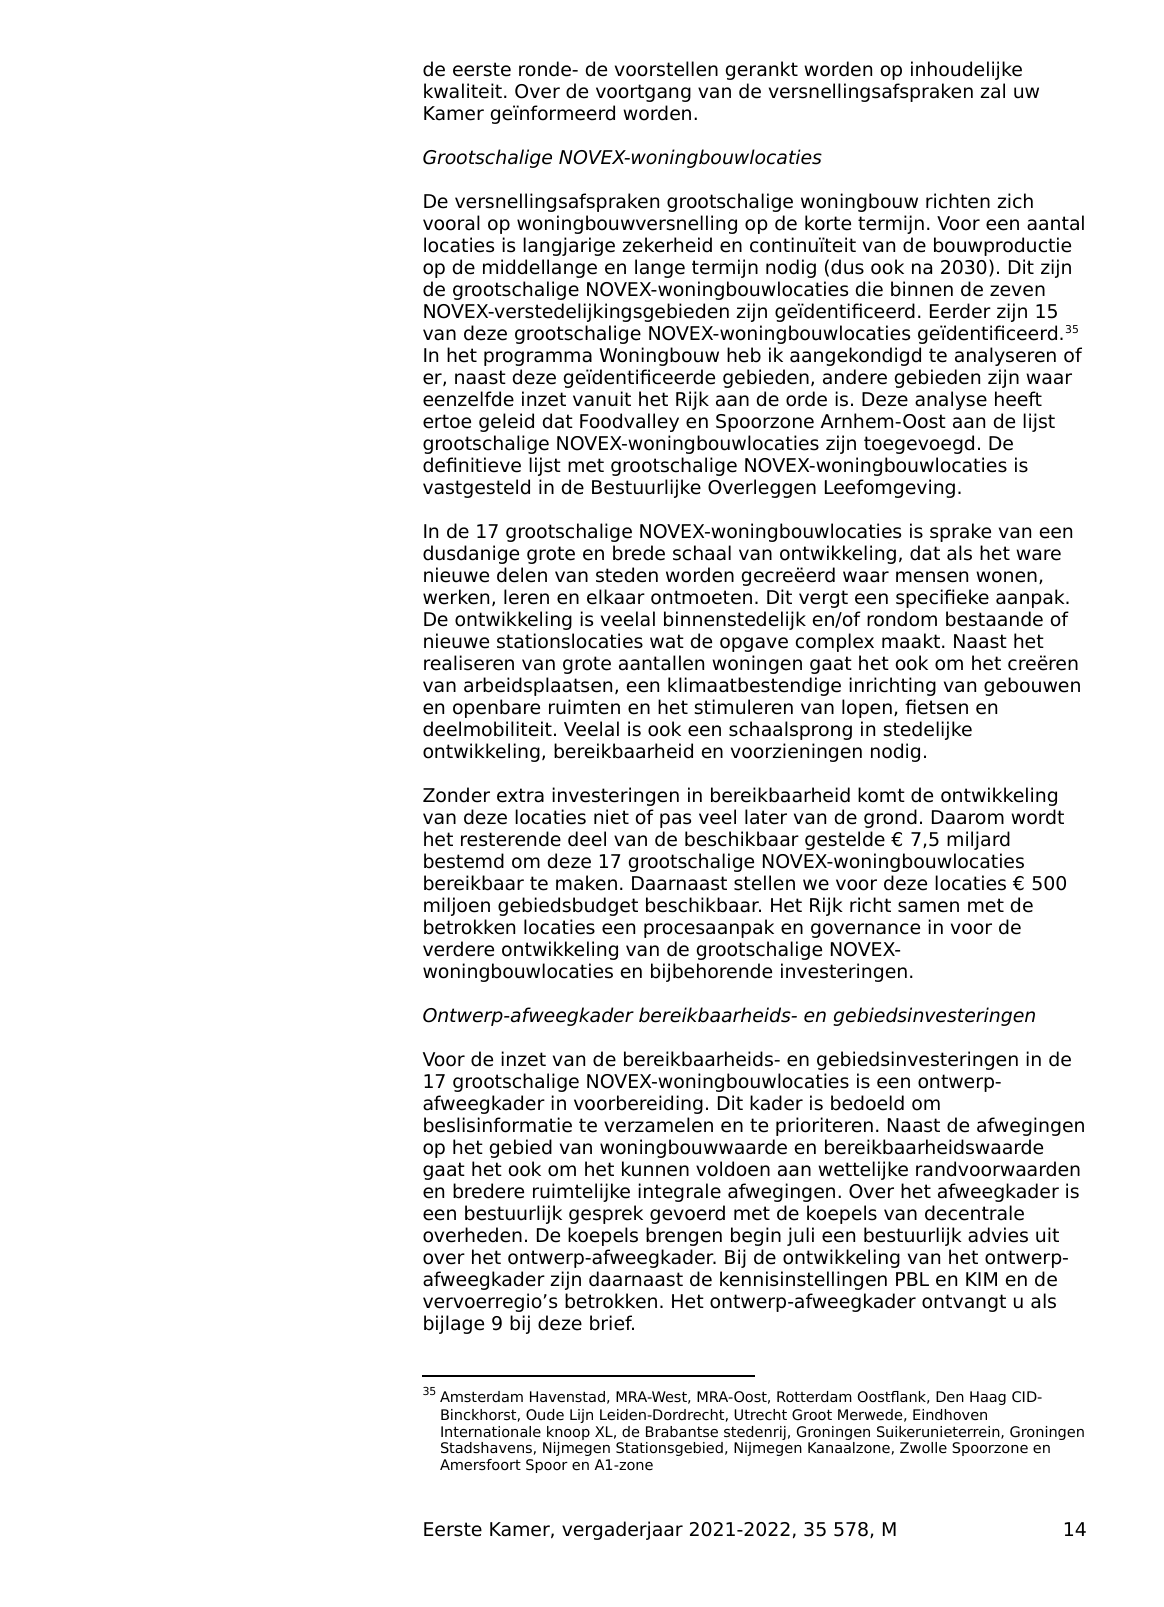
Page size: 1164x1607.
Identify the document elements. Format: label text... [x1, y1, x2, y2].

text Voor de inzet van de bereikbaarheids- en gebiedsinvesteringen in de 17 grootschalige NOVEX-woningbouwlocaties is een ontwerp-afweegkader in voorbereiding. Dit kader is bedoeld om beslisinformatie te verzamelen en te prioriteren. Naast de afwegingen op het gebied van woningbouwwaarde en bereikbaarheidswaarde gaat het ook om het kunnen voldoen aan wettelijke randvoorwaarden en bredere ruimtelijke integrale afwegingen. Over het afweegkader is een bestuurlijk gesprek gevoerd met de koepels van decentrale overheden. De koepels brengen begin juli een bestuurlijk advies uit over het ontwerp-afweegkader. Bij de ontwikkeling van het ontwerp-afweegkader zijn daarnaast de kennisinstellingen PBL en KIM en de vervoerregio’s betrokken. Het ontwerp-afweegkader ontvangt u als bijlage 9 bij deze brief. [422, 1049, 1087, 1335]
text de eerste ronde- de voorstellen gerankt worden op inhoudelijke kwaliteit. Over de voortgang van de versnellingsafspraken zal uw Kamer geïnformeerd worden. [422, 59, 1087, 125]
text De versnellingsafspraken grootschalige woningbouw richten zich vooral op woningbouwversnelling op de korte termijn. Voor een aantal locaties is langjarige zekerheid en continuïteit van de bouwproductie op de middellange en lange termijn nodig (dus ook na 2030). Dit zijn de grootschalige NOVEX-woningbouwlocaties die binnen de zeven NOVEX-verstedelijkingsgebieden zijn geïdentificeerd. Eerder zijn 15 van deze grootschalige NOVEX-woningbouwlocaties geïdentificeerd. In het programma Woningbouw heb ik aangekondigd te analyseren of er, naast deze geïdentificeerde gebieden, andere gebieden zijn waar eenzelfde inzet vanuit het Rijk aan de orde is. Deze analyse heeft ertoe geleid dat Foodvalley en Spoorzone Arnhem-Oost aan de lijst grootschalige NOVEX-woningbouwlocaties zijn toegevoegd. De definitieve lijst met grootschalige NOVEX-woningbouwlocaties is vastgesteld in de Bestuurlijke Overleggen Leefomgeving. [422, 191, 1087, 499]
subtitle Grootschalige NOVEX-woningbouwlocaties [422, 147, 1087, 169]
text Zonder extra investeringen in bereikbaarheid komt de ontwikkeling van deze locaties niet of pas veel later van de grond. Daarom wordt het resterende deel van de beschikbaar gestelde € 7,5 miljard bestemd om deze 17 grootschalige NOVEX-woningbouwlocaties bereikbaar te maken. Daarnaast stellen we voor deze locaties € 500 miljoen gebiedsbudget beschikbaar. Het Rijk richt samen met de betrokken locaties een procesaanpak en governance in voor de verdere ontwikkeling van de grootschalige NOVEX-woningbouwlocaties en bijbehorende investeringen. [422, 785, 1087, 983]
text Amsterdam Havenstad, MRA-West, MRA-Oost, Rotterdam Oostflank, Den Haag CID-Binckhorst, Oude Lijn Leiden-Dordrecht, Utrecht Groot Merwede, Eindhoven Internationale knoop XL, de Brabantse stedenrij, Groningen Suikerunieterrein, Groningen Stadshavens, Nijmegen Stationsgebied, Nijmegen Kanaalzone, Zwolle Spoorzone en Amersfoort Spoor en A1-zone [422, 1385, 1087, 1474]
subtitle Ontwerp-afweegkader bereikbaarheids- en gebiedsinvesteringen [422, 1005, 1087, 1027]
text In de 17 grootschalige NOVEX-woningbouwlocaties is sprake van een dusdanige grote en brede schaal van ontwikkeling, dat als het ware nieuwe delen van steden worden gecreëerd waar mensen wonen, werken, leren en elkaar ontmoeten. Dit vergt een specifieke aanpak. De ontwikkeling is veelal binnenstedelijk en/of rondom bestaande of nieuwe stationslocaties wat de opgave complex maakt. Naast het realiseren van grote aantallen woningen gaat het ook om het creëren van arbeidsplaatsen, een klimaatbestendige inrichting van gebouwen en openbare ruimten en het stimuleren van lopen, fietsen en deelmobiliteit. Veelal is ook een schaalsprong in stedelijke ontwikkeling, bereikbaarheid en voorzieningen nodig. [422, 521, 1087, 763]
